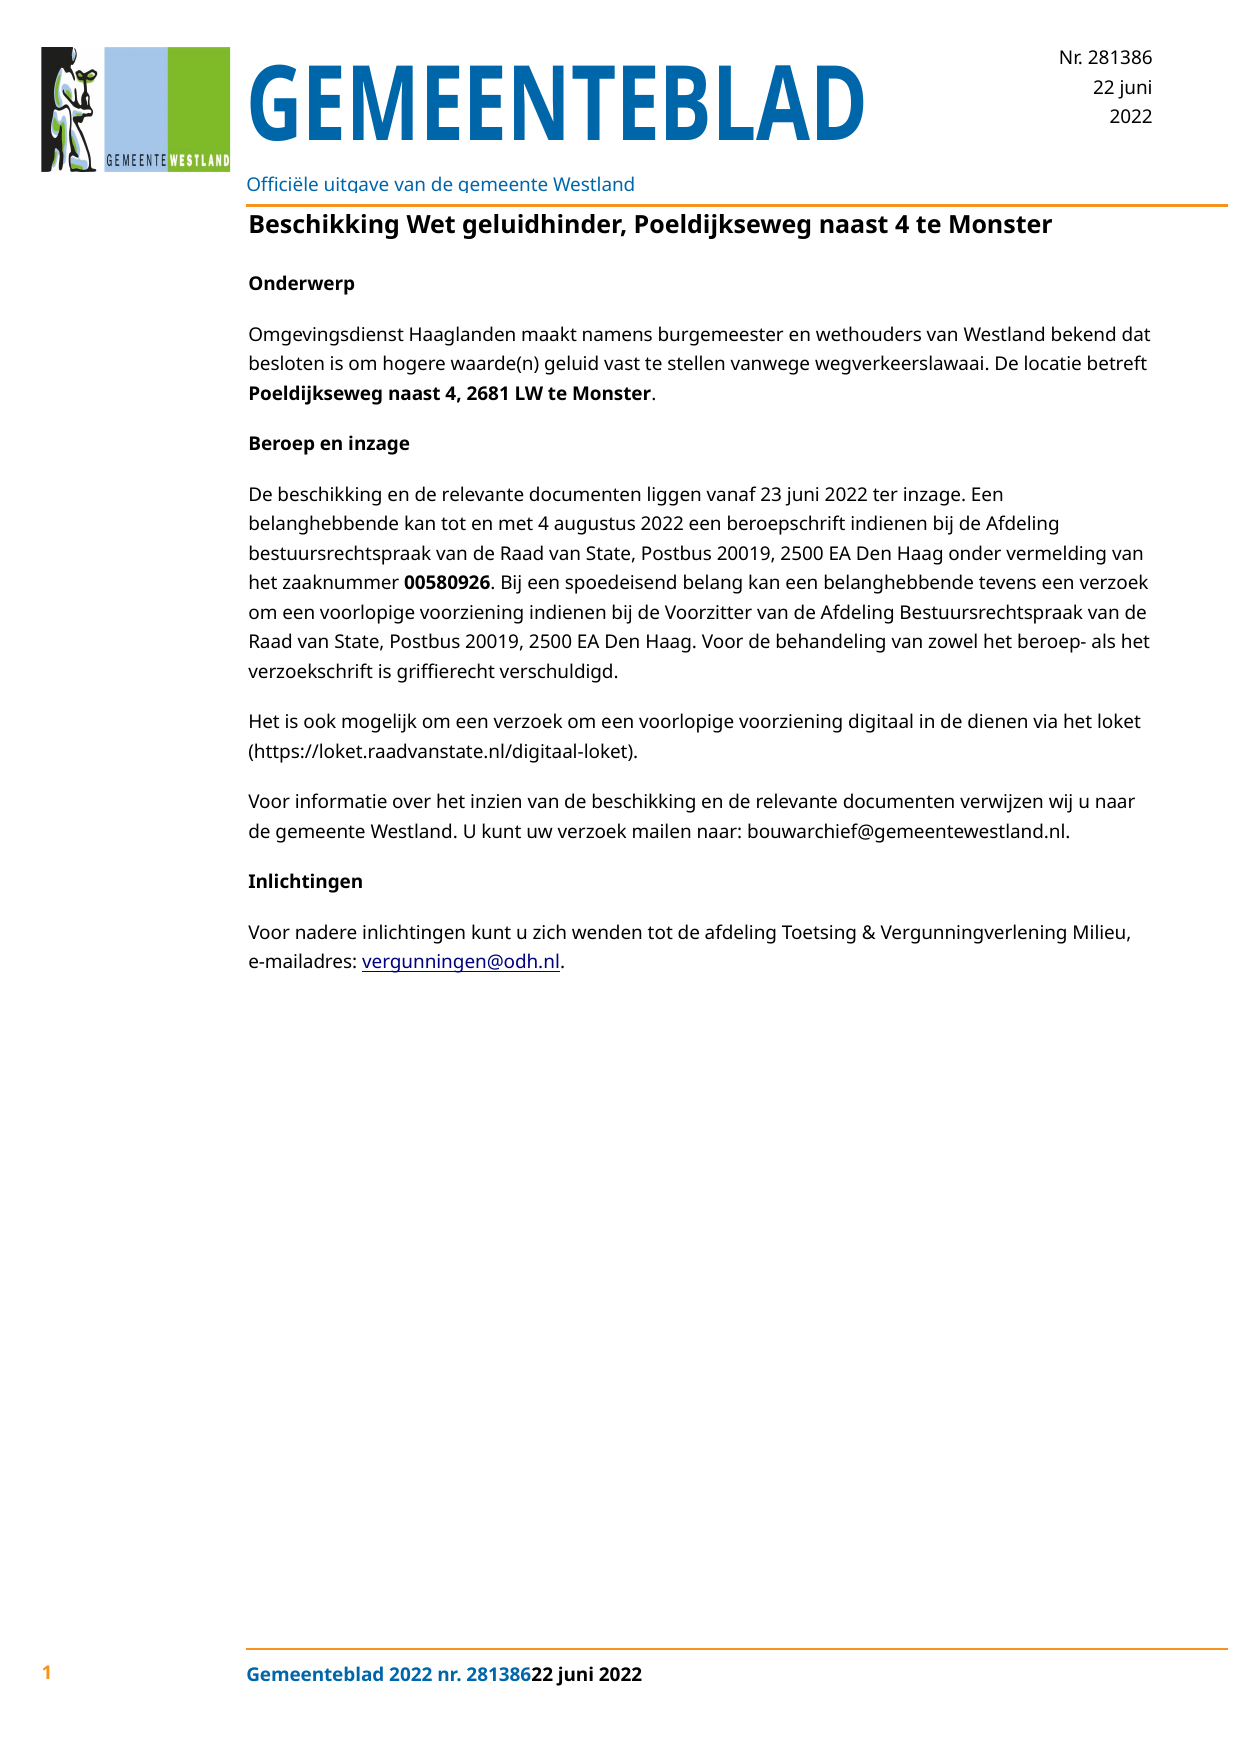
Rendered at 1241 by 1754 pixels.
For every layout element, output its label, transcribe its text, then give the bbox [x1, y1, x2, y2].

text De beschikking en de relevante documenten liggen vanaf 23 juni 2022 ter inzage. Een belanghebbende kan tot en met 4 augustus 2022 een beroepschrift indienen bij de Afdeling bestuursrechtspraak van de Raad van State, Postbus 20019, 2500 EA Den Haag onder vermelding van het zaaknummer 00580926. Bij een spoedeisend belang kan een belanghebbende tevens een verzoek om een voorlopige voorziening indienen bij de Voorzitter van de Afdeling Bestuursrechtspraak van de Raad van State, Postbus 20019, 2500 EA Den Haag. Voor de behandeling van zowel het beroep- als het verzoekschrift is griffierecht verschuldigd. [248, 481, 1152, 684]
text Voor nadere inlichtingen kunt u zich wenden tot de afdeling Toetsing & Vergunningverlening Milieu, e-mailadres: vergunningen@odh.nl. [248, 919, 1152, 974]
text Voor informatie over het inzien van de beschikking en de relevante documenten verwijzen wij u naar de gemeente Westland. U kunt uw verzoek mailen naar: bouwarchief@gemeentewestland.nl. [248, 789, 1152, 844]
text Het is ook mogelijk om een verzoek om een voorlopige voorziening digitaal in de dienen via het loket (https://loket.raadvanstate.nl/digitaal-loket). [248, 709, 1152, 764]
text Beroep en inzage [248, 430, 1152, 456]
text Omgevingsdienst Haaglanden maakt namens burgemeester en wethouders van Westland bekend dat besloten is om hogere waarde(n) geluid vast te stellen vanwege wegverkeerslawaai. De locatie betreft Poeldijkseweg naast 4, 2681 LW te Monster. [248, 321, 1152, 406]
text Beschikking Wet geluidhinder, Poeldijkseweg naast 4 te Monster [248, 207, 1152, 241]
text Inlichtingen [248, 869, 1152, 894]
picture [41, 47, 231, 172]
text Onderwerp [248, 270, 1152, 296]
